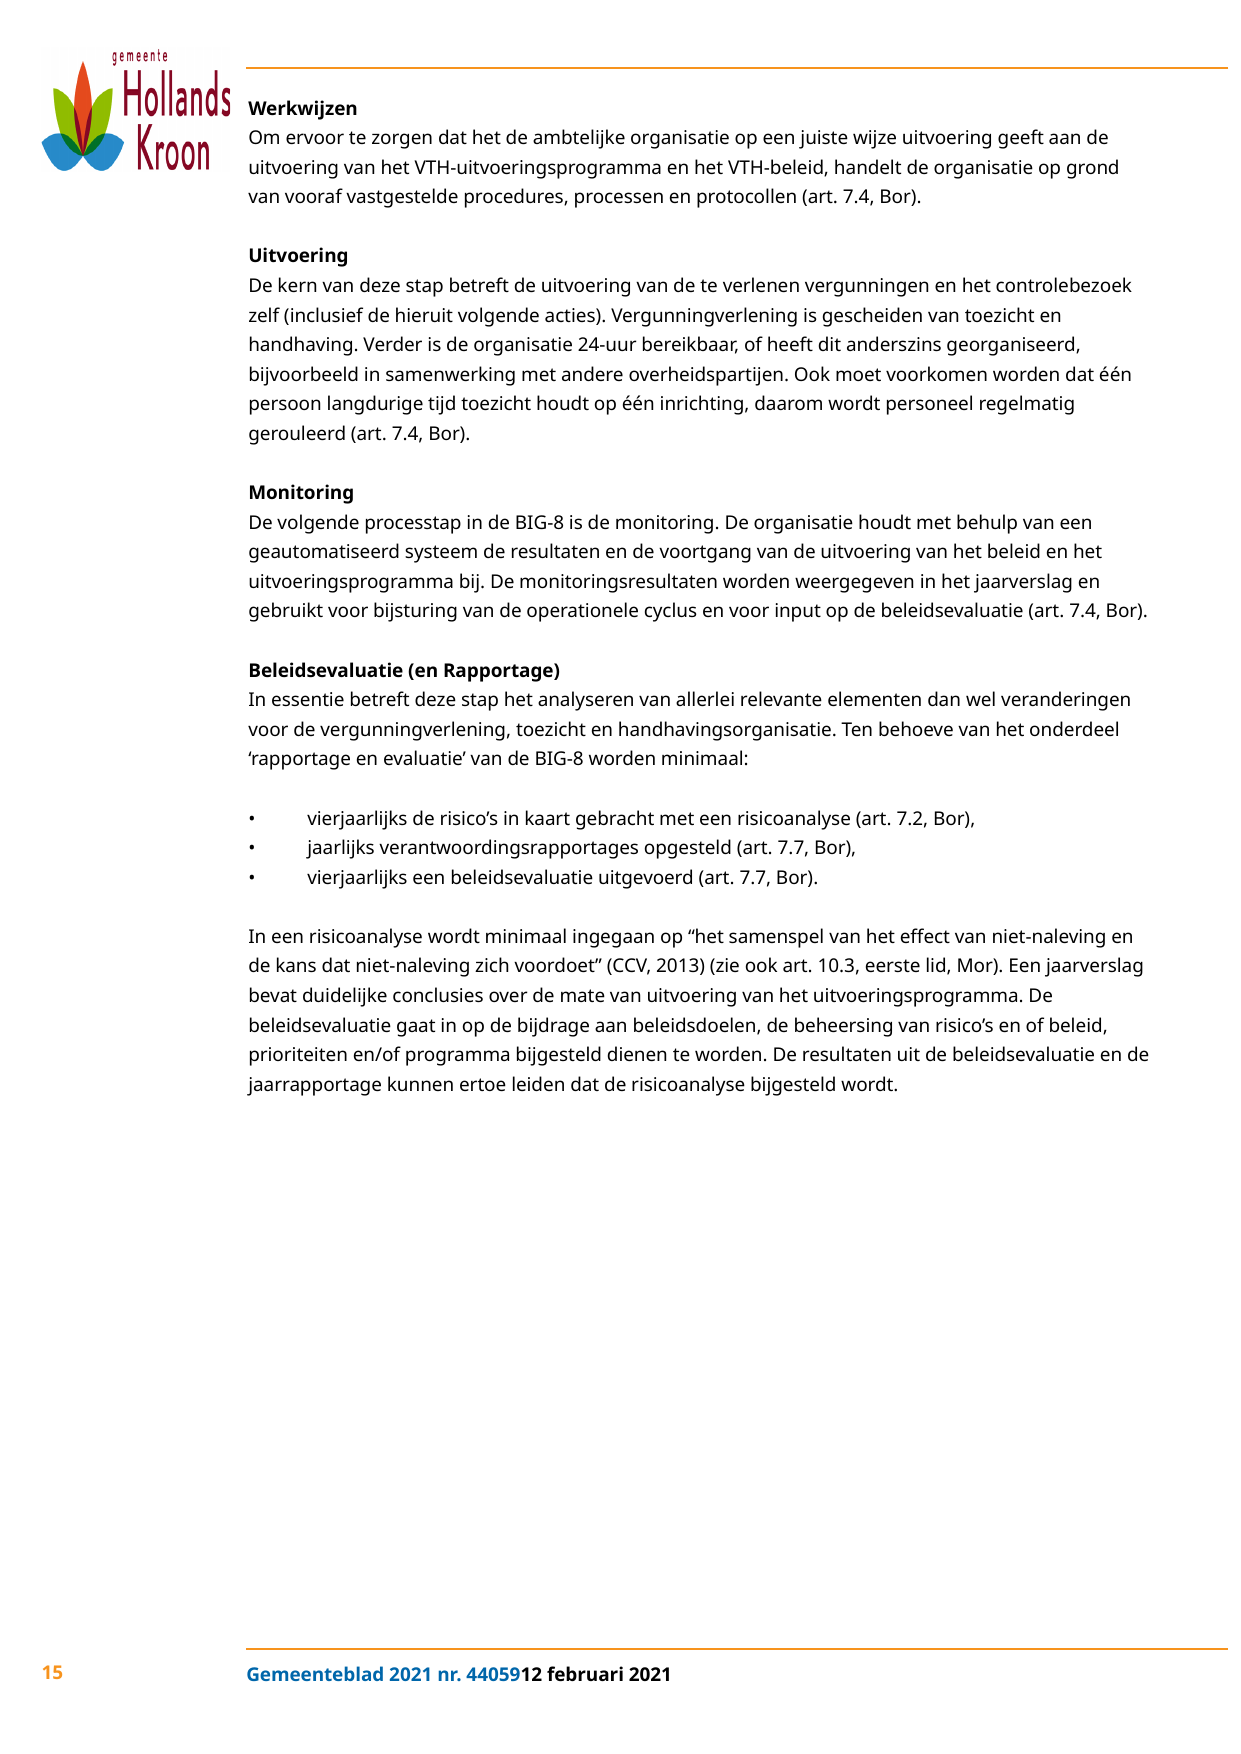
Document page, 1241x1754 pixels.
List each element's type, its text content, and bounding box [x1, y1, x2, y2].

text Om ervoor te zorgen dat het de ambtelijke organisatie op een juiste wijze uitvoering geeft aan de uitvoering van het VTH-uitvoeringsprogramma en het VTH-beleid, handelt de organisatie op grond van vooraf vastgestelde procedures, processen en protocollen (art. 7.4, Bor). [248, 124, 1152, 209]
text Beleidsevaluatie (en Rapportage) [248, 657, 1152, 683]
list vierjaarlijks de risico’s in kaart gebracht met een risicoanalyse (art. 7.2, Bor), [248, 805, 1152, 831]
text Uitvoering [248, 243, 1152, 268]
text De kern van deze stap betreft de uitvoering van de te verlenen vergunningen en het controlebezoek zelf (inclusief de hieruit volgende acties). Vergunningverlening is gescheiden van toezicht en handhaving. Verder is de organisatie 24-uur bereikbaar, of heeft dit anderszins georganiseerd, bijvoorbeeld in samenwerking met andere overheidspartijen. Ook moet voorkomen worden dat één persoon langdurige tijd toezicht houdt op één inrichting, daarom wordt personeel regelmatig gerouleerd (art. 7.4, Bor). [248, 272, 1152, 446]
text In een risicoanalyse wordt minimaal ingegaan op “het samenspel van het effect van niet-naleving en de kans dat niet-naleving zich voordoet” (CCV, 2013) (zie ook art. 10.3, eerste lid, Mor). Een jaarverslag bevat duidelijke conclusies over de mate van uitvoering van het uitvoeringsprogramma. De beleidsevaluatie gaat in op de bijdrage aan beleidsdoelen, de beheersing van risico’s en of beleid, prioriteiten en/of programma bijgesteld dienen te worden. De resultaten uit de beleidsevaluatie en de jaarrapportage kunnen ertoe leiden dat de risicoanalyse bijgesteld wordt. [248, 923, 1152, 1097]
text In essentie betreft deze stap het analyseren van allerlei relevante elementen dan wel veranderingen voor de vergunningverlening, toezicht en handhavingsorganisatie. Ten behoeve van het onderdeel ‘rapportage en evaluatie’ van de BIG-8 worden minimaal: [248, 686, 1152, 771]
list vierjaarlijks een beleidsevaluatie uitgevoerd (art. 7.7, Bor). [248, 864, 1152, 890]
text Werkwijzen [248, 95, 1152, 121]
text De volgende processtap in de BIG-8 is de monitoring. De organisatie houdt met behulp van een geautomatiseerd systeem de resultaten en de voortgang van de uitvoering van het beleid en het uitvoeringsprogramma bij. De monitoringsresultaten worden weergegeven in het jaarverslag en gebruikt voor bijsturing van de operationele cyclus en voor input op de beleidsevaluatie (art. 7.4, Bor). [248, 509, 1152, 623]
picture [41, 47, 231, 172]
list jaarlijks verantwoordingsrapportages opgesteld (art. 7.7, Bor), [248, 834, 1152, 860]
text Monitoring [248, 479, 1152, 505]
